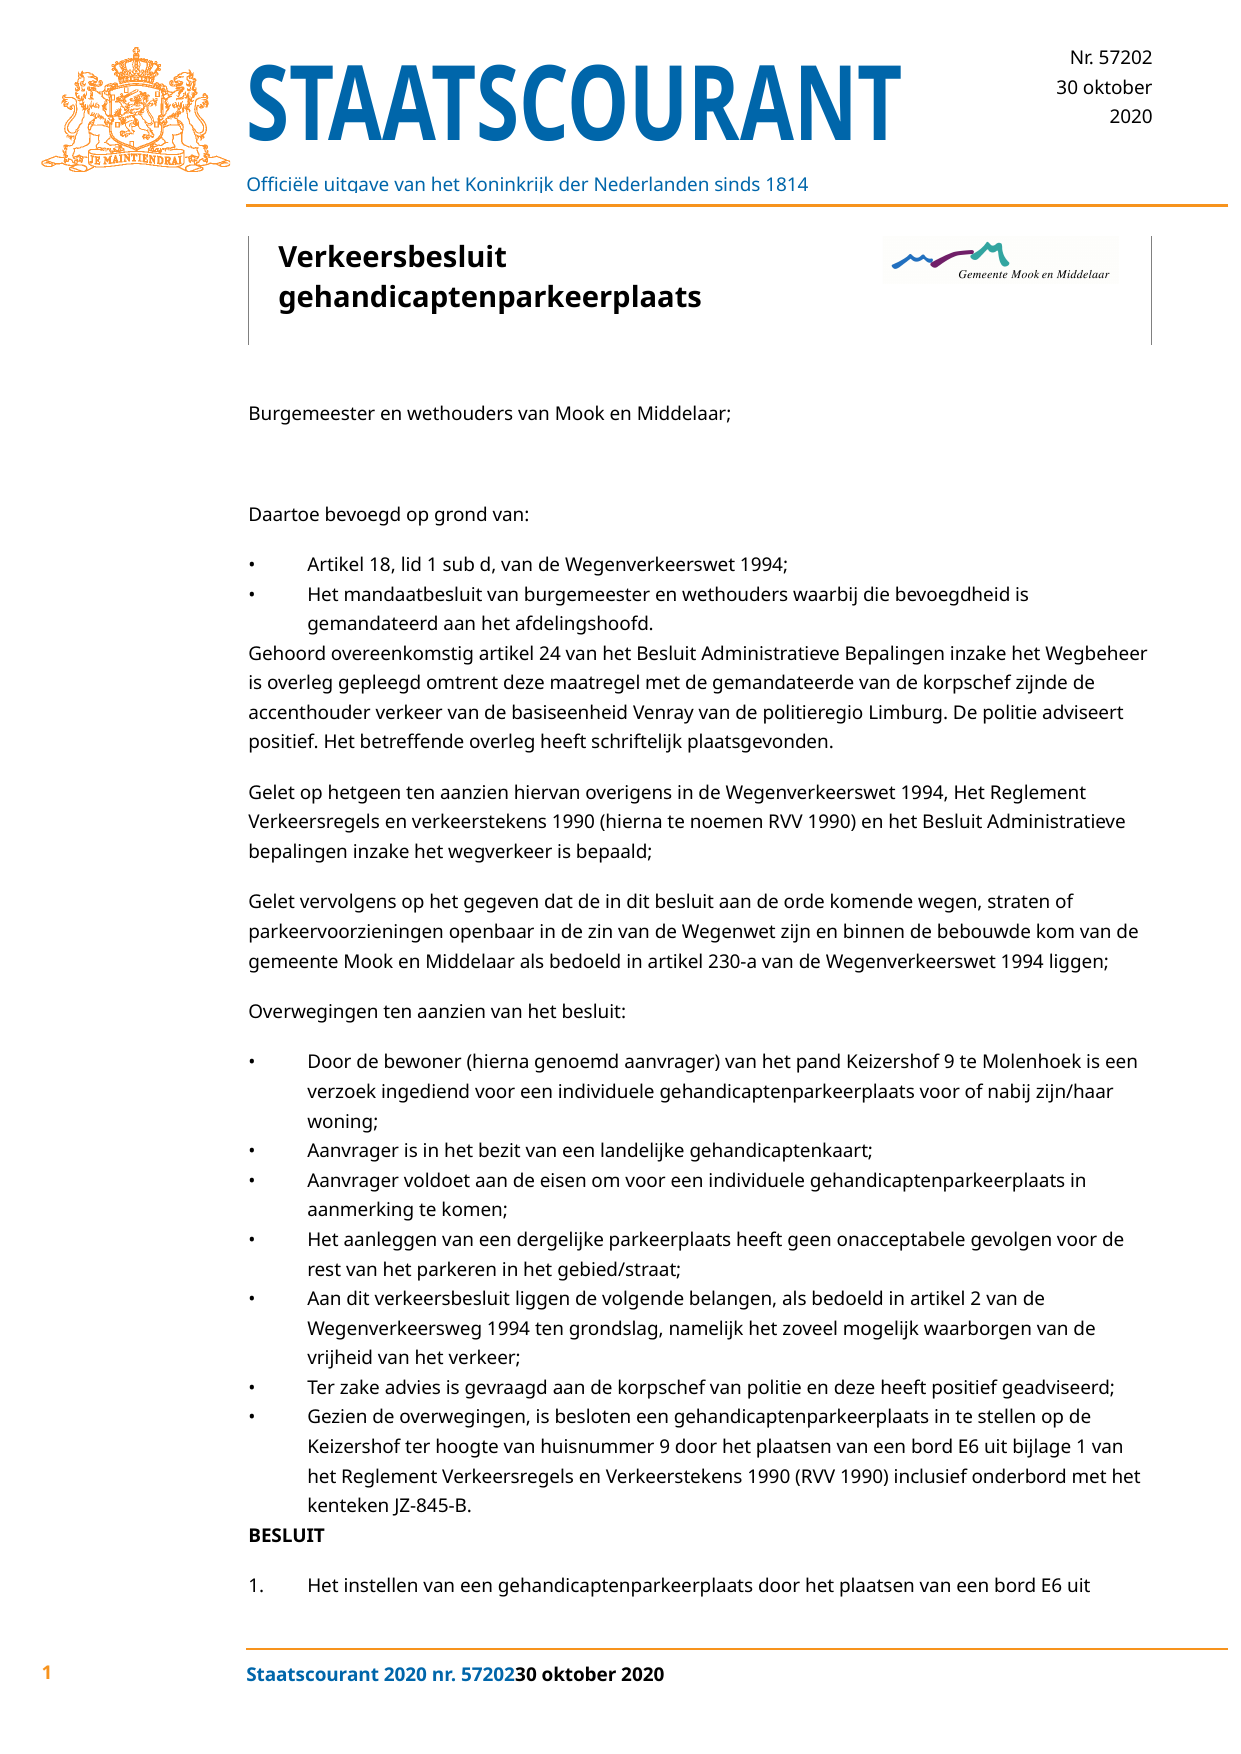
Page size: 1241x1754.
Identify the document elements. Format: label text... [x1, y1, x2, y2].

text Gelet vervolgens op het gegeven dat de in dit besluit aan de orde komende wegen, straten of parkeervoorzieningen openbaar in de zin van de Wegenwet zijn en binnen de bebouwde kom van de gemeente Mook en Middelaar als bedoeld in artikel 230-a van de Wegenverkeerswet 1994 liggen; [248, 889, 1152, 974]
table_header [850, 284, 1151, 345]
text Daartoe bevoegd op grond van: [248, 501, 1152, 527]
picture [41, 47, 231, 172]
text BESLUIT [248, 1522, 1152, 1548]
list Het aanleggen van een dergelijke parkeerplaats heeft geen onacceptabele gevolgen voor de rest van het parkeren in het gebied/straat; [248, 1226, 1152, 1282]
text Gelet op hetgeen ten aanzien hiervan overigens in de Wegenverkeerswet 1994, Het Reglement Verkeersregels en verkeerstekens 1990 (hierna te noemen RVV 1990) en het Besluit Administratieve bepalingen inzake het wegverkeer is bepaald; [248, 779, 1152, 864]
list Het instellen van een gehandicaptenparkeerplaats door het plaatsen van een bord E6 uit [248, 1572, 1152, 1598]
list Door de bewoner (hierna genoemd aanvrager) van het pand Keizershof 9 te Molenhoek is een verzoek ingediend voor een individuele gehandicaptenparkeerplaats voor of nabij zijn/haar woning; [248, 1049, 1152, 1134]
text Burgemeester en wethouders van Mook en Middelaar; [248, 400, 1152, 426]
text Overwegingen ten aanzien van het besluit: [248, 998, 1152, 1024]
list Aan dit verkeersbesluit liggen de volgende belangen, als bedoeld in artikel 2 van de Wegenverkeersweg 1994 ten grondslag, namelijk het zoveel mogelijk waarborgen van de vrijheid van het verkeer; [248, 1285, 1152, 1370]
list Artikel 18, lid 1 sub d, van de Wegenverkeerswet 1994; [248, 551, 1152, 577]
table_header Verkeersbesluit gehandicaptenparkeerplaats [249, 236, 850, 345]
picture [882, 236, 1119, 284]
text Gehoord overeenkomstig artikel 24 van het Besluit Administratieve Bepalingen inzake het Wegbeheer is overleg gepleegd omtrent deze maatregel met de gemandateerde van de korpschef zijnde de accenthouder verkeer van de basiseenheid Venray van de politieregio Limburg. De politie adviseert positief. Het betreffende overleg heeft schriftelijk plaatsgevonden. [248, 640, 1152, 754]
list Aanvrager voldoet aan de eisen om voor een individuele gehandicaptenparkeerplaats in aanmerking te komen; [248, 1167, 1152, 1222]
list Aanvrager is in het bezit van een landelijke gehandicaptenkaart; [248, 1137, 1152, 1163]
list Het mandaatbesluit van burgemeester en wethouders waarbij die bevoegdheid is gemandateerd aan het afdelingshoofd. [248, 581, 1152, 636]
table_header [1119, 236, 1151, 283]
list Ter zake advies is gevraagd aan de korpschef van politie en deze heeft positief geadviseerd; [248, 1374, 1152, 1400]
list Gezien de overwegingen, is besloten een gehandicaptenparkeerplaats in te stellen op de Keizershof ter hoogte van huisnummer 9 door het plaatsen van een bord E6 uit bijlage 1 van het Reglement Verkeersregels en Verkeerstekens 1990 (RVV 1990) inclusief onderbord met het kenteken JZ-845-B. [248, 1404, 1152, 1518]
table_header [850, 236, 882, 283]
